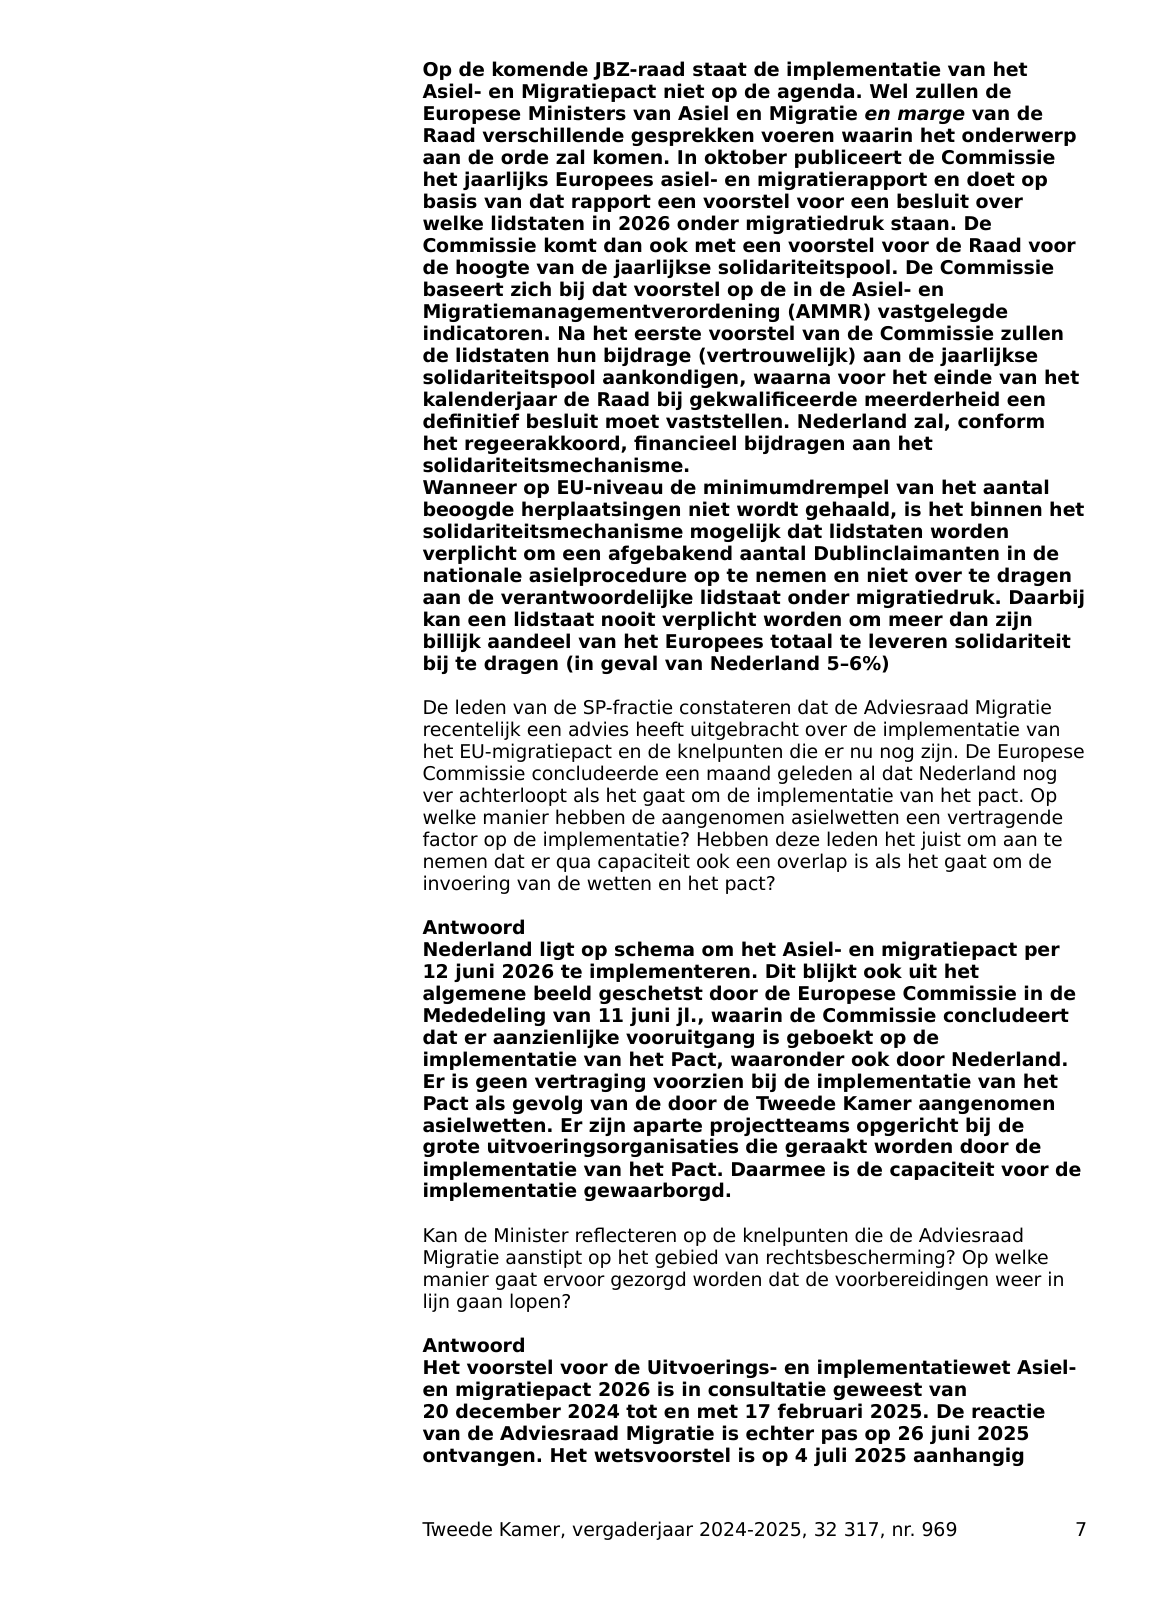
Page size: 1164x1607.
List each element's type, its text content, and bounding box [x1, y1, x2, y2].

text Wanneer op EU-niveau de minimumdrempel van het aantal beoogde herplaatsingen niet wordt gehaald, is het binnen het solidariteitsmechanisme mogelijk dat lidstaten worden verplicht om een afgebakend aantal Dublinclaimanten in de nationale asielprocedure op te nemen en niet over te dragen aan de verantwoordelijke lidstaat onder migratiedruk. Daarbij kan een lidstaat nooit verplicht worden om meer dan zijn billijk aandeel van het Europees totaal te leveren solidariteit bij te dragen (in geval van Nederland 5–6%) [422, 477, 1087, 674]
text Het voorstel voor de Uitvoerings- en implementatiewet Asiel- en migratiepact 2026 is in consultatie geweest van 20 december 2024 tot en met 17 februari 2025. De reactie van de Adviesraad Migratie is echter pas op 26 juni 2025 ontvangen. Het wetsvoorstel is op 4 juli 2025 aanhangig [422, 1357, 1087, 1467]
text Antwoord [422, 917, 1087, 939]
text Nederland ligt op schema om het Asiel- en migratiepact per 12 juni 2026 te implementeren. Dit blijkt ook uit het algemene beeld geschetst door de Europese Commissie in de Mededeling van 11 juni jl., waarin de Commissie concludeert dat er aanzienlijke vooruitgang is geboekt op de implementatie van het Pact, waaronder ook door Nederland. Er is geen vertraging voorzien bij de implementatie van het Pact als gevolg van de door de Tweede Kamer aangenomen asielwetten. Er zijn aparte projectteams opgericht bij de grote uitvoeringsorganisaties die geraakt worden door de implementatie van het Pact. Daarmee is de capaciteit voor de implementatie gewaarborgd. [422, 939, 1087, 1202]
text Kan de Minister reflecteren op de knelpunten die de Adviesraad Migratie aanstipt op het gebied van rechtsbescherming? Op welke manier gaat ervoor gezorgd worden dat de voorbereidingen weer in lijn gaan lopen? [422, 1224, 1087, 1312]
text Antwoord [422, 1335, 1087, 1357]
text De leden van de SP-fractie constateren dat de Adviesraad Migratie recentelijk een advies heeft uitgebracht over de implementatie van het EU-migratiepact en de knelpunten die er nu nog zijn. De Europese Commissie concludeerde een maand geleden al dat Nederland nog ver achterloopt als het gaat om de implementatie van het pact. Op welke manier hebben de aangenomen asielwetten een vertragende factor op de implementatie? Hebben deze leden het juist om aan te nemen dat er qua capaciteit ook een overlap is als het gaat om de invoering van de wetten en het pact? [422, 697, 1087, 894]
text Op de komende JBZ-raad staat de implementatie van het Asiel- en Migratiepact niet op de agenda. Wel zullen de Europese Ministers van Asiel en Migratie en marge van de Raad verschillende gesprekken voeren waarin het onderwerp aan de orde zal komen. In oktober publiceert de Commissie het jaarlijks Europees asiel- en migratierapport en doet op basis van dat rapport een voorstel voor een besluit over welke lidstaten in 2026 onder migratiedruk staan. De Commissie komt dan ook met een voorstel voor de Raad voor de hoogte van de jaarlijkse solidariteitspool. De Commissie baseert zich bij dat voorstel op de in de Asiel- en Migratiemanagementverordening (AMMR) vastgelegde indicatoren. Na het eerste voorstel van de Commissie zullen de lidstaten hun bijdrage (vertrouwelijk) aan de jaarlijkse solidariteitspool aankondigen, waarna voor het einde van het kalenderjaar de Raad bij gekwalificeerde meerderheid een definitief besluit moet vaststellen. Nederland zal, conform het regeerakkoord, financieel bijdragen aan het solidariteitsmechanisme. [422, 59, 1087, 477]
